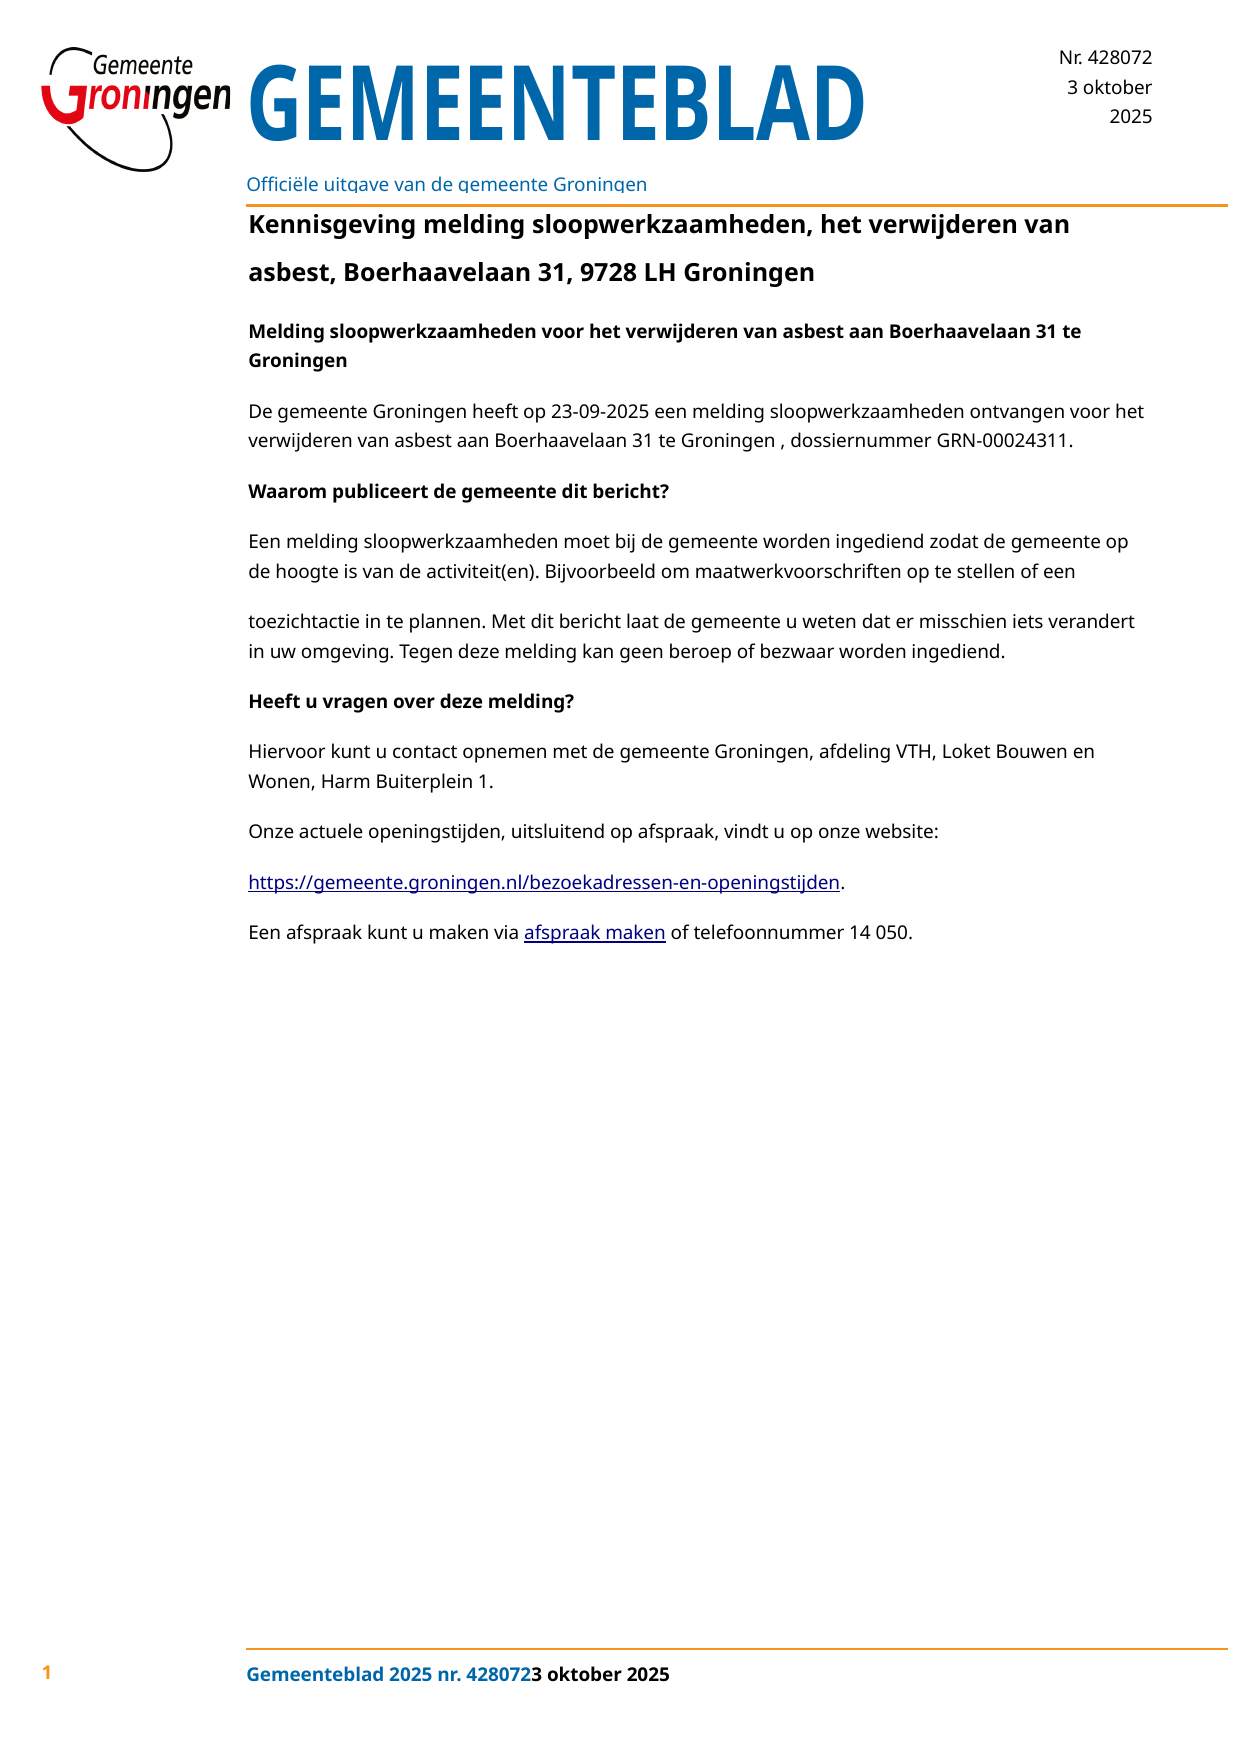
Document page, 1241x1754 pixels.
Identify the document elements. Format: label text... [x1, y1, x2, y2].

text toezichtactie in te plannen. Met dit bericht laat de gemeente u weten dat er misschien iets verandert in uw omgeving. Tegen deze melding kan geen beroep of bezwaar worden ingediend. [248, 608, 1152, 664]
text Melding sloopwerkzaamheden voor het verwijderen van asbest aan Boerhaavelaan 31 te Groningen [248, 318, 1152, 373]
text Waarom publiceert de gemeente dit bericht? [248, 478, 1152, 504]
text Kennisgeving melding sloopwerkzaamheden, het verwijderen van asbest, Boerhaavelaan 31, 9728 LH Groningen [248, 207, 1152, 288]
text Hiervoor kunt u contact opnemen met de gemeente Groningen, afdeling VTH, Loket Bouwen en Wonen, Harm Buiterplein 1. [248, 739, 1152, 794]
text De gemeente Groningen heeft op 23-09-2025 een melding sloopwerkzaamheden ontvangen voor het verwijderen van asbest aan Boerhaavelaan 31 te Groningen , dossiernummer GRN-00024311. [248, 398, 1152, 453]
text Heeft u vragen over deze melding? [248, 688, 1152, 714]
picture [41, 47, 231, 172]
text https://gemeente.groningen.nl/bezoekadressen-en-openingstijden. [248, 869, 1152, 895]
text Een afspraak kunt u maken via afspraak maken of telefoonnummer 14 050. [248, 919, 1152, 945]
text Onze actuele openingstijden, uitsluitend op afspraak, vindt u op onze website: [248, 819, 1152, 844]
text Een melding sloopwerkzaamheden moet bij de gemeente worden ingediend zodat de gemeente op de hoogte is van de activiteit(en). Bijvoorbeeld om maatwerkvoorschriften op te stellen of een [248, 528, 1152, 584]
